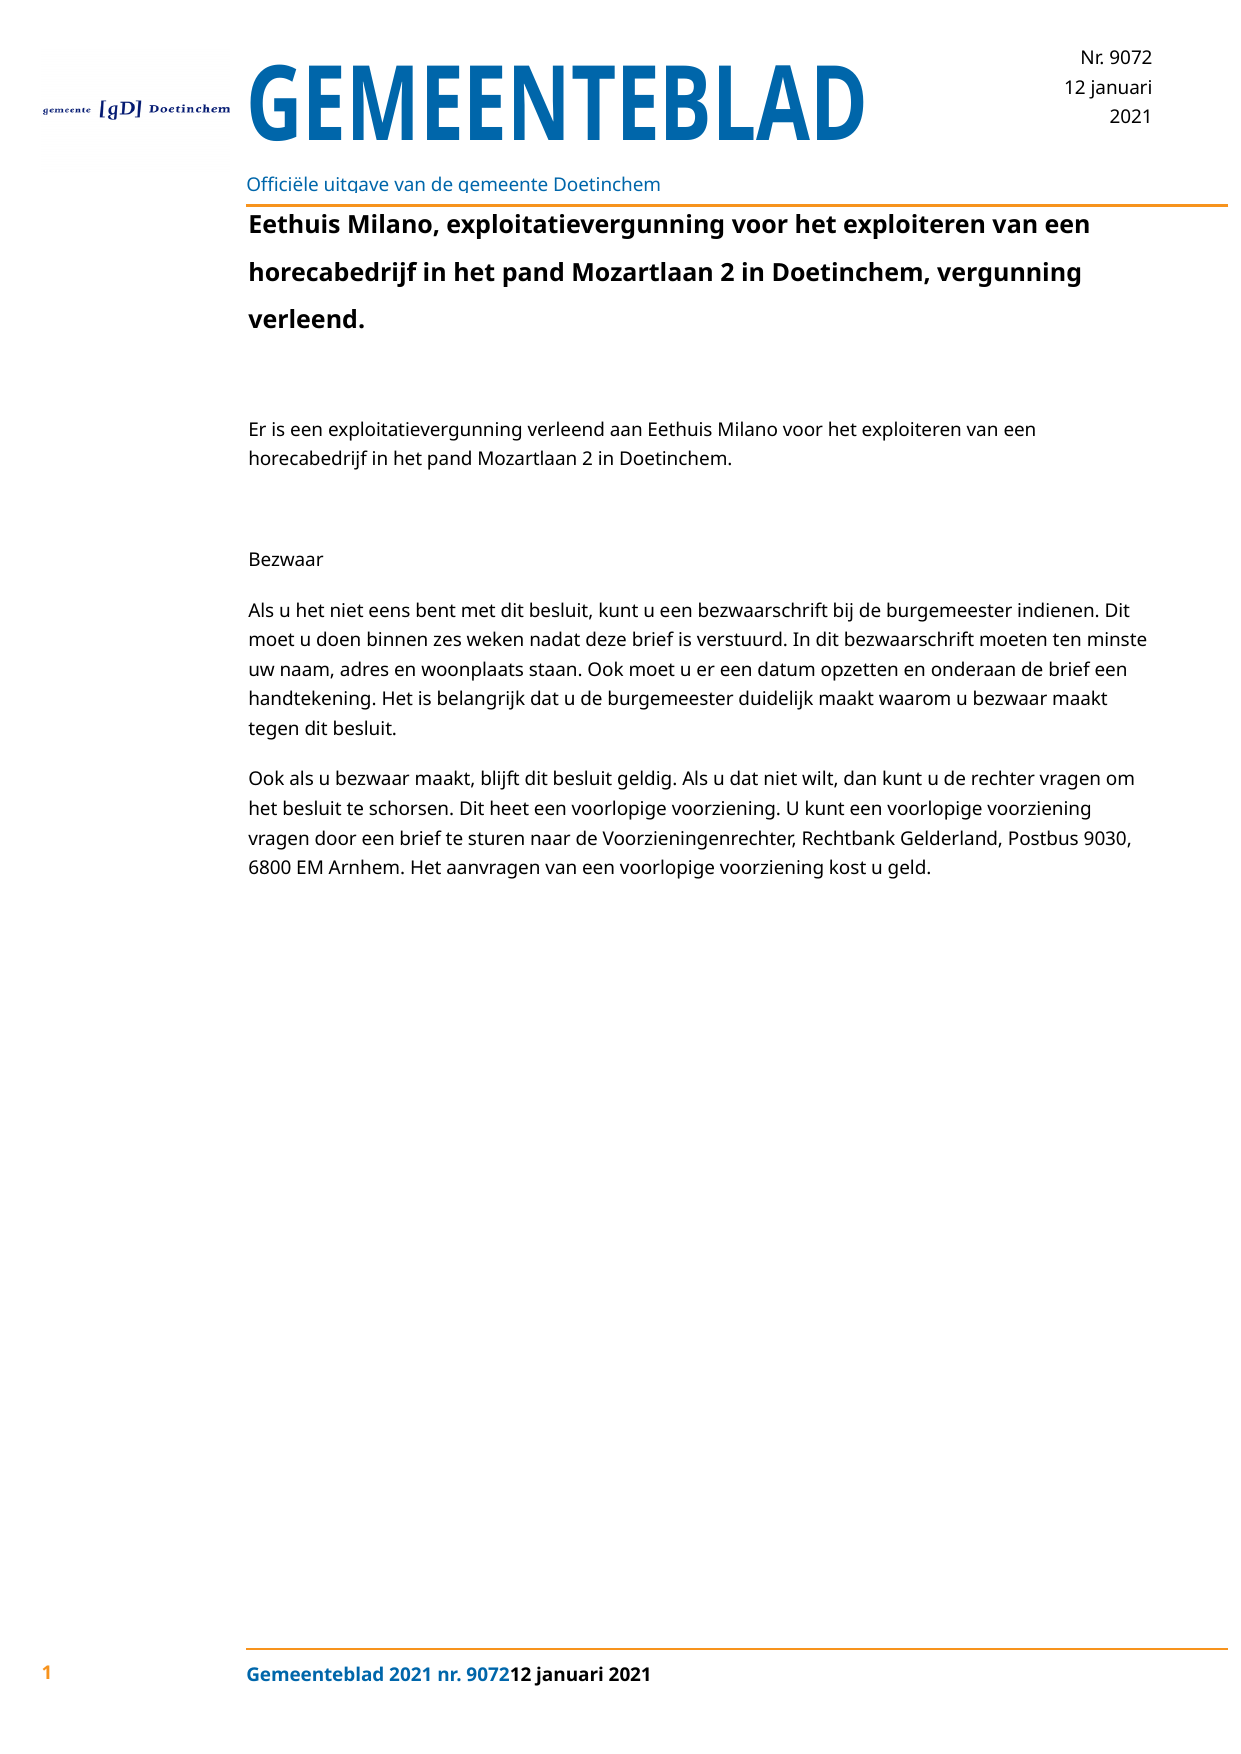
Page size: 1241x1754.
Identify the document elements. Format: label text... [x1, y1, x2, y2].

text Ook als u bezwaar maakt, blijft dit besluit geldig. Als u dat niet wilt, dan kunt u de rechter vragen om het besluit te schorsen. Dit heet een voorlopige voorziening. U kunt een voorlopige voorziening vragen door een brief te sturen naar de Voorzieningenrechter, Rechtbank Gelderland, Postbus 9030, 6800 EM Arnhem. Het aanvragen van een voorlopige voorziening kost u geld. [248, 766, 1152, 880]
text Er is een exploitatievergunning verleend aan Eethuis Milano voor het exploiteren van een horecabedrijf in het pand Mozartlaan 2 in Doetinchem. [248, 416, 1152, 471]
text Bezwaar [248, 546, 1152, 572]
picture [41, 47, 231, 172]
text Als u het niet eens bent met dit besluit, kunt u een bezwaarschrift bij de burgemeester indienen. Dit moet u doen binnen zes weken nadat deze brief is verstuurd. In dit bezwaarschrift moeten ten minste uw naam, adres en woonplaats staan. Ook moet u er een datum opzetten en onderaan de brief een handtekening. Het is belangrijk dat u de burgemeester duidelijk maakt waarom u bezwaar maakt tegen dit besluit. [248, 597, 1152, 741]
text Eethuis Milano, exploitatievergunning voor het exploiteren van een horecabedrijf in het pand Mozartlaan 2 in Doetinchem, vergunning verleend. [248, 207, 1152, 336]
